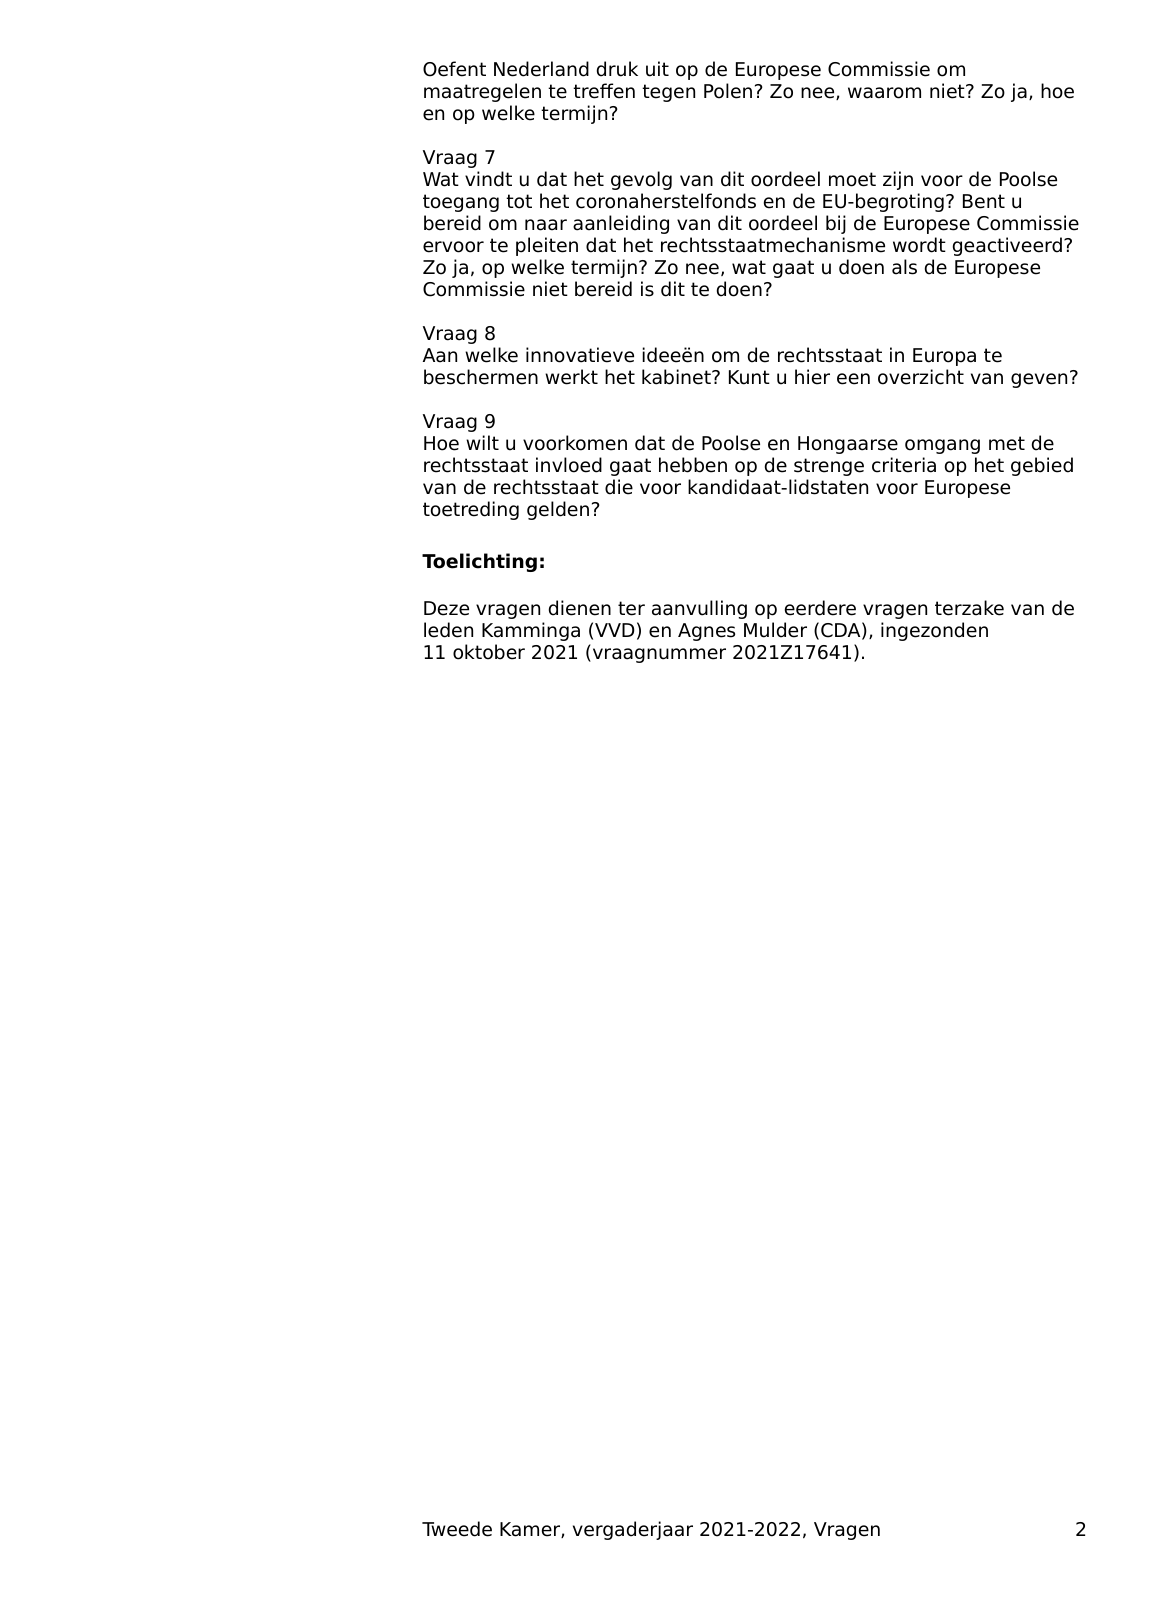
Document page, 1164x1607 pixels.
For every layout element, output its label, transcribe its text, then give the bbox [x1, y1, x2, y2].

text Wat vindt u dat het gevolg van dit oordeel moet zijn voor de Poolse toegang tot het coronaherstelfonds en de EU-begroting? Bent u bereid om naar aanleiding van dit oordeel bij de Europese Commissie ervoor te pleiten dat het rechtsstaatmechanisme wordt geactiveerd? Zo ja, op welke termijn? Zo nee, wat gaat u doen als de Europese Commissie niet bereid is dit te doen? [422, 169, 1087, 301]
text Vraag 9 [422, 411, 1087, 433]
text Oefent Nederland druk uit op de Europese Commissie om maatregelen te treffen tegen Polen? Zo nee, waarom niet? Zo ja, hoe en op welke termijn? [422, 59, 1087, 125]
text Vraag 8 [422, 323, 1087, 345]
text Aan welke innovatieve ideeën om de rechtsstaat in Europa te beschermen werkt het kabinet? Kunt u hier een overzicht van geven? [422, 345, 1087, 389]
text Hoe wilt u voorkomen dat de Poolse en Hongaarse omgang met de rechtsstaat invloed gaat hebben op de strenge criteria op het gebied van de rechtsstaat die voor kandidaat-lidstaten voor Europese toetreding gelden? [422, 433, 1087, 521]
text Vraag 7 [422, 147, 1087, 169]
subtitle Toelichting: [422, 551, 1087, 573]
text Deze vragen dienen ter aanvulling op eerdere vragen terzake van de leden Kamminga (VVD) en Agnes Mulder (CDA), ingezonden 11 oktober 2021 (vraagnummer 2021Z17641). [422, 598, 1087, 664]
